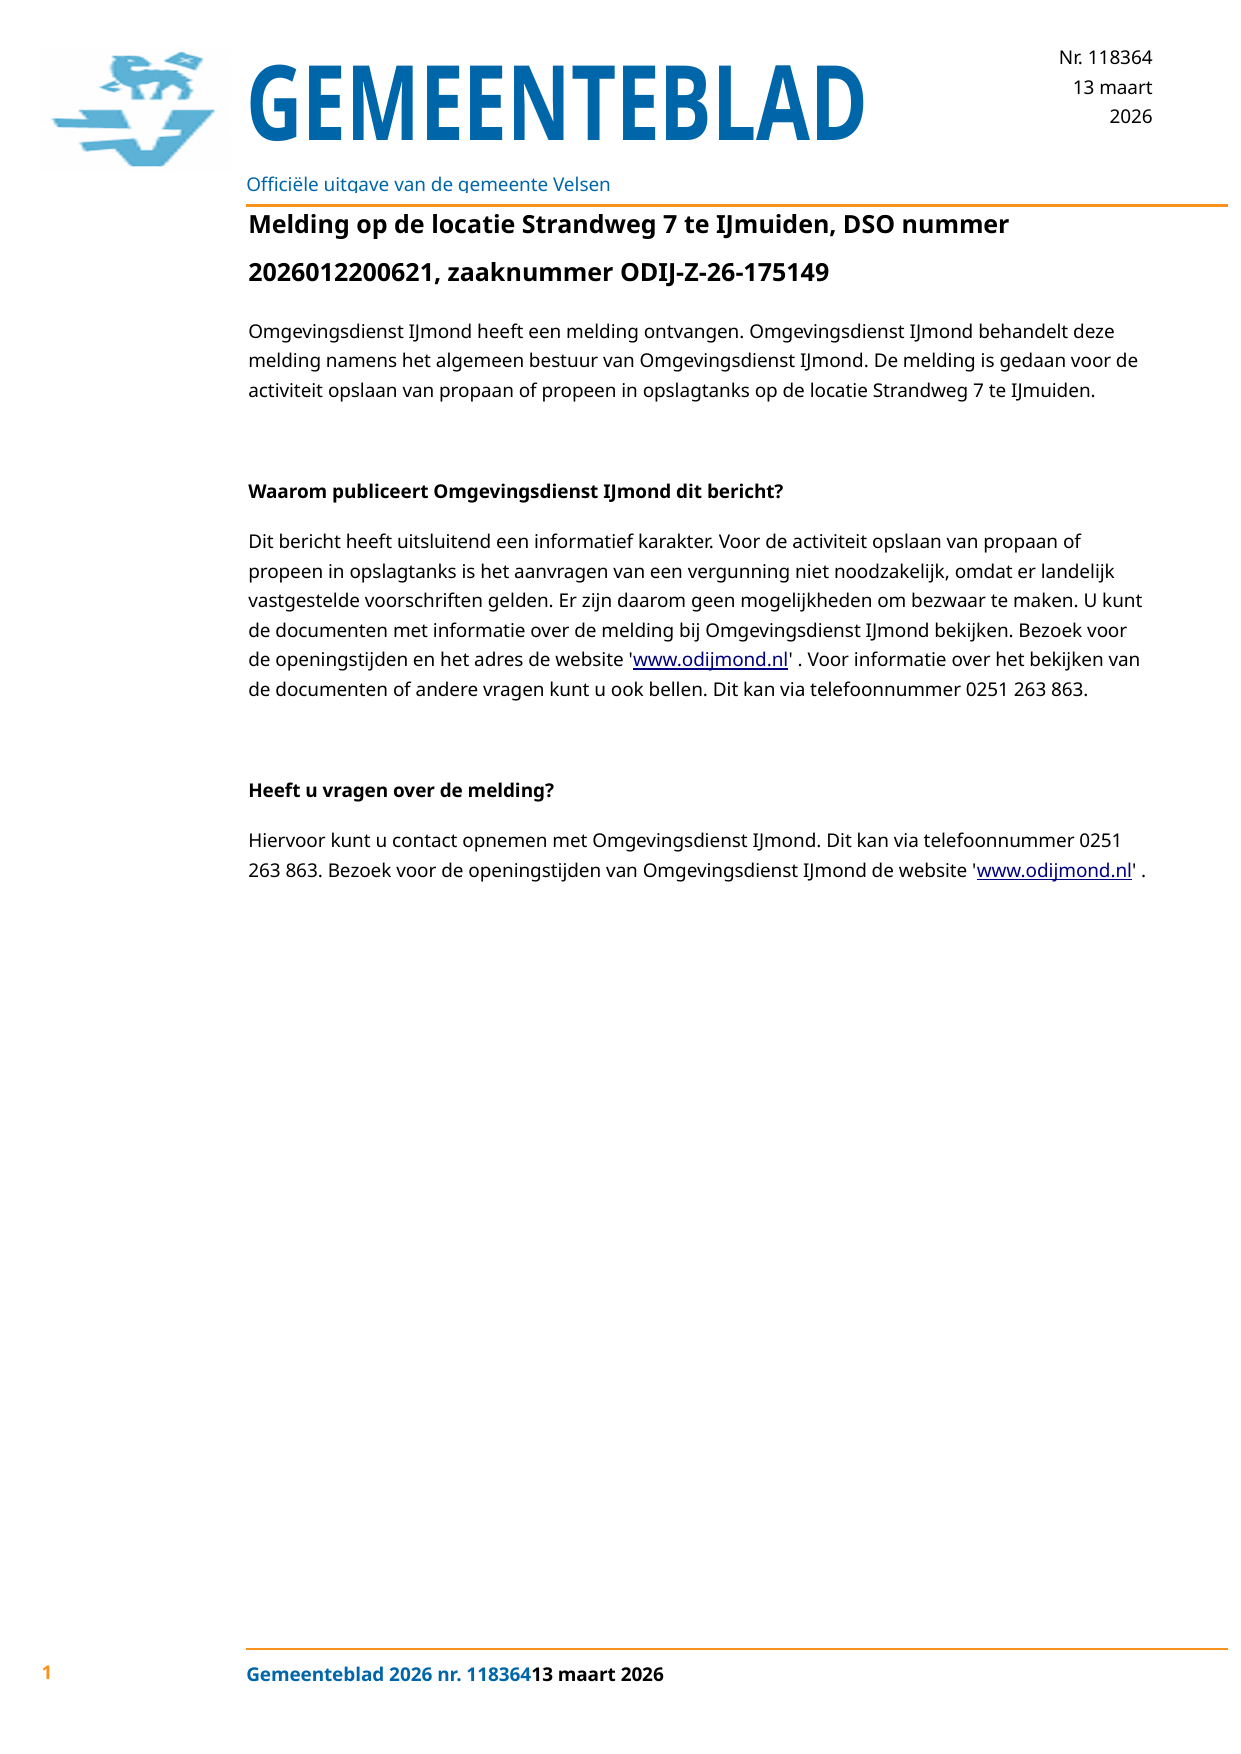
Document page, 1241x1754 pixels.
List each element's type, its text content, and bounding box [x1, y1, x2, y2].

text Waarom publiceert Omgevingsdienst IJmond dit bericht? [248, 478, 1152, 504]
text Dit bericht heeft uitsluitend een informatief karakter. Voor de activiteit opslaan van propaan of propeen in opslagtanks is het aanvragen van een vergunning niet noodzakelijk, omdat er landelijk vastgestelde voorschriften gelden. Er zijn daarom geen mogelijkheden om bezwaar te maken. U kunt de documenten met informatie over de melding bij Omgevingsdienst IJmond bekijken. Bezoek voor de openingstijden en het adres de website 'www.odijmond.nl' . Voor informatie over het bekijken van de documenten of andere vragen kunt u ook bellen. Dit kan via telefoonnummer 0251 263 863. [248, 528, 1152, 702]
text Heeft u vragen over de melding? [248, 777, 1152, 803]
text Omgevingsdienst IJmond heeft een melding ontvangen. Omgevingsdienst IJmond behandelt deze melding namens het algemeen bestuur van Omgevingsdienst IJmond. De melding is gedaan voor de activiteit opslaan van propaan of propeen in opslagtanks op de locatie Strandweg 7 te IJmuiden. [248, 318, 1152, 403]
picture [41, 47, 231, 172]
text Melding op de locatie Strandweg 7 te IJmuiden, DSO nummer 2026012200621, zaaknummer ODIJ-Z-26-175149 [248, 207, 1152, 288]
text Hiervoor kunt u contact opnemen met Omgevingsdienst IJmond. Dit kan via telefoonnummer 0251 263 863. Bezoek voor de openingstijden van Omgevingsdienst IJmond de website 'www.odijmond.nl' . [248, 827, 1152, 883]
